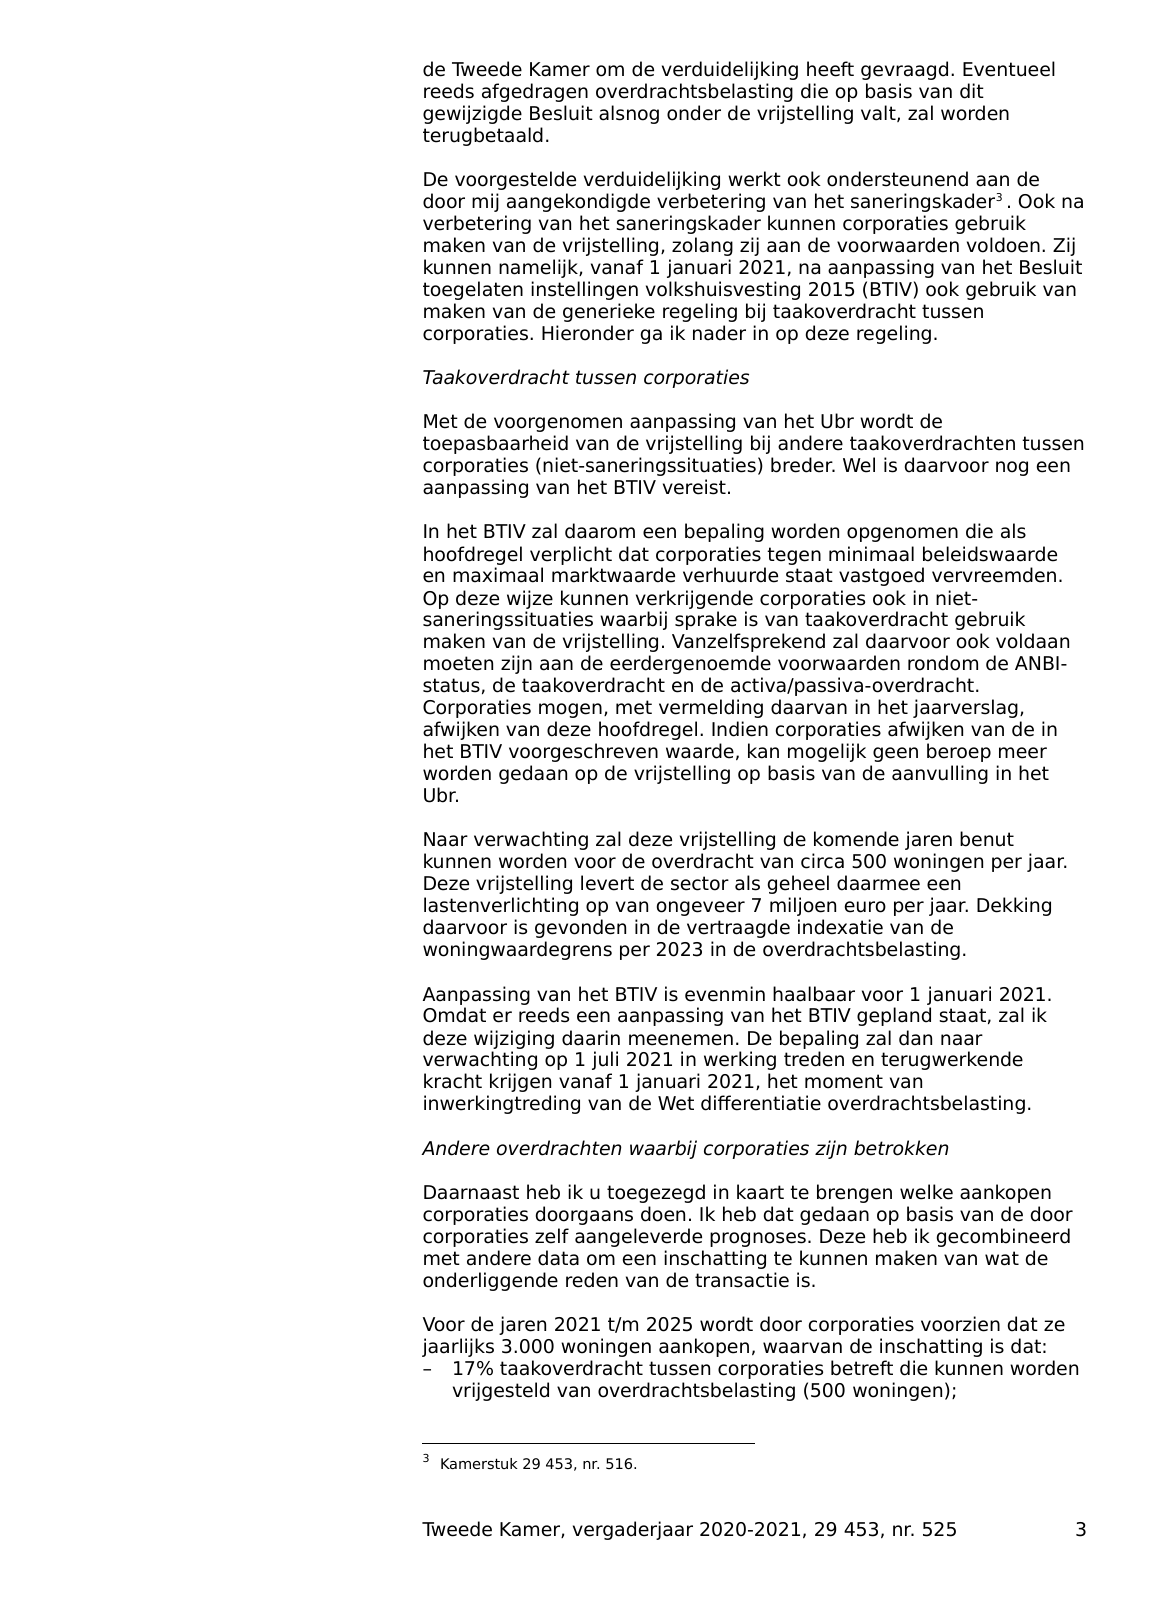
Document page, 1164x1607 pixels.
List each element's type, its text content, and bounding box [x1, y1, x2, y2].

subtitle Taakoverdracht tussen corporaties [422, 367, 1087, 389]
subtitle Andere overdrachten waarbij corporaties zijn betrokken [422, 1137, 1087, 1159]
text Voor de jaren 2021 t/m 2025 wordt door corporaties voorzien dat ze jaarlijks 3.000 woningen aankopen, waarvan de inschatting is dat: [422, 1314, 1087, 1358]
text Aanpassing van het BTIV is evenmin haalbaar voor 1 januari 2021. Omdat er reeds een aanpassing van het BTIV gepland staat, zal ik deze wijziging daarin meenemen. De bepaling zal dan naar verwachting op 1 juli 2021 in werking treden en terugwerkende kracht krijgen vanaf 1 januari 2021, het moment van inwerkingtreding van de Wet differentiatie overdrachtsbelasting. [422, 983, 1087, 1115]
text – 17% taakoverdracht tussen corporaties betreft die kunnen worden vrijgesteld van overdrachtsbelasting (500 woningen); [422, 1358, 1087, 1402]
text Daarnaast heb ik u toegezegd in kaart te brengen welke aankopen corporaties doorgaans doen. Ik heb dat gedaan op basis van de door corporaties zelf aangeleverde prognoses. Deze heb ik gecombineerd met andere data om een inschatting te kunnen maken van wat de onderliggende reden van de transactie is. [422, 1182, 1087, 1292]
text In het BTIV zal daarom een bepaling worden opgenomen die als hoofdregel verplicht dat corporaties tegen minimaal beleidswaarde en maximaal marktwaarde verhuurde staat vastgoed vervreemden. Op deze wijze kunnen verkrijgende corporaties ook in niet-saneringssituaties waarbij sprake is van taakoverdracht gebruik maken van de vrijstelling. Vanzelfsprekend zal daarvoor ook voldaan moeten zijn aan de eerdergenoemde voorwaarden rondom de ANBI-status, de taakoverdracht en de activa/passiva-overdracht. Corporaties mogen, met vermelding daarvan in het jaarverslag, afwijken van deze hoofdregel. Indien corporaties afwijken van de in het BTIV voorgeschreven waarde, kan mogelijk geen beroep meer worden gedaan op de vrijstelling op basis van de aanvulling in het Ubr. [422, 521, 1087, 807]
text de Tweede Kamer om de verduidelijking heeft gevraagd. Eventueel reeds afgedragen overdrachtsbelasting die op basis van dit gewijzigde Besluit alsnog onder de vrijstelling valt, zal worden terugbetaald. [422, 59, 1087, 147]
text De voorgestelde verduidelijking werkt ook ondersteunend aan de door mij aangekondigde verbetering van het saneringskader. Ook na verbetering van het saneringskader kunnen corporaties gebruik maken van de vrijstelling, zolang zij aan de voorwaarden voldoen. Zij kunnen namelijk, vanaf 1 januari 2021, na aanpassing van het Besluit toegelaten instellingen volkshuisvesting 2015 (BTIV) ook gebruik van maken van de generieke regeling bij taakoverdracht tussen corporaties. Hieronder ga ik nader in op deze regeling. [422, 169, 1087, 345]
text Kamerstuk 29 453, nr. 516. [422, 1452, 1087, 1474]
text Met de voorgenomen aanpassing van het Ubr wordt de toepasbaarheid van de vrijstelling bij andere taakoverdrachten tussen corporaties (niet-saneringssituaties) breder. Wel is daarvoor nog een aanpassing van het BTIV vereist. [422, 411, 1087, 499]
text Naar verwachting zal deze vrijstelling de komende jaren benut kunnen worden voor de overdracht van circa 500 woningen per jaar. Deze vrijstelling levert de sector als geheel daarmee een lastenverlichting op van ongeveer 7 miljoen euro per jaar. Dekking daarvoor is gevonden in de vertraagde indexatie van de woningwaardegrens per 2023 in de overdrachtsbelasting. [422, 829, 1087, 961]
